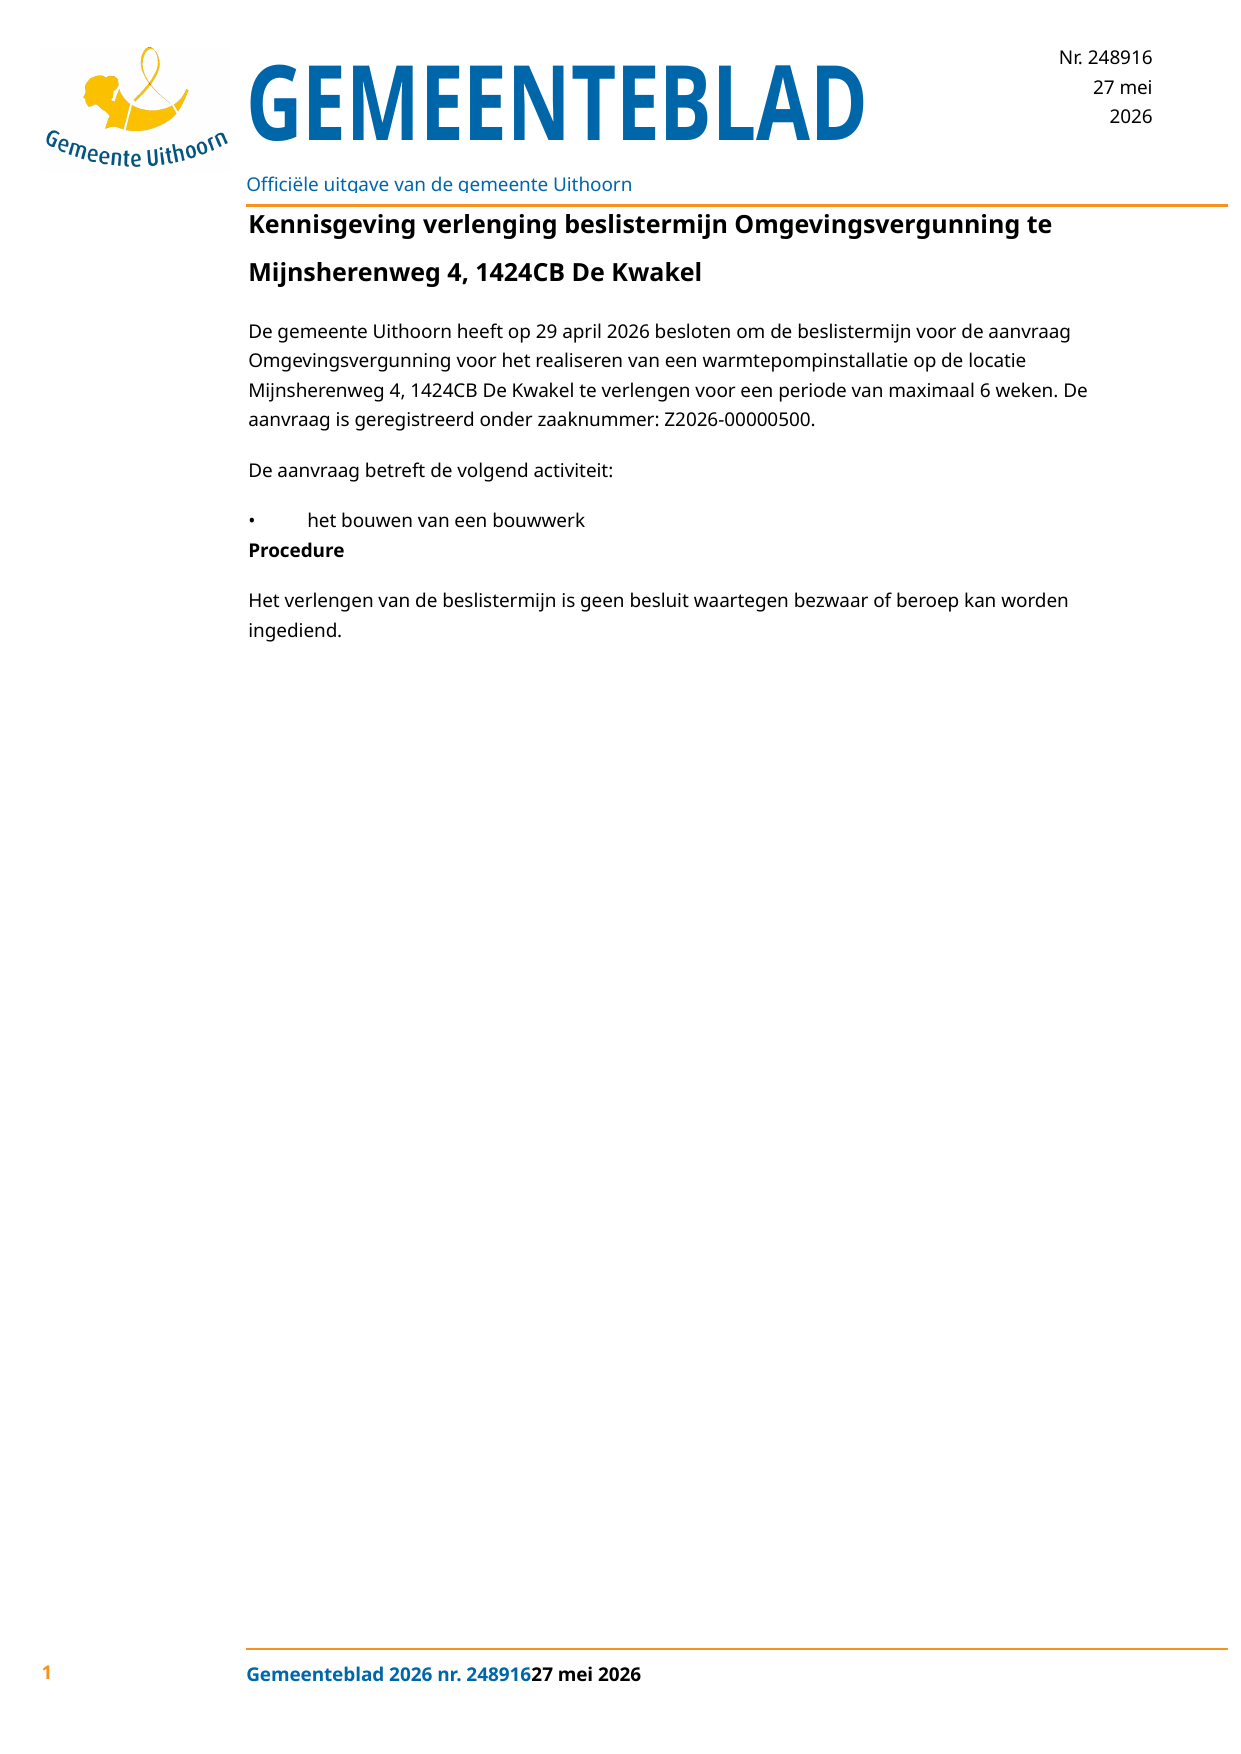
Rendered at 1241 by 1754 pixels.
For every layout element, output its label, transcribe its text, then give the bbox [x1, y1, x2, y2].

picture [41, 47, 231, 172]
list het bouwen van een bouwwerk [248, 507, 1152, 533]
text Het verlengen van de beslistermijn is geen besluit waartegen bezwaar of beroep kan worden ingediend. [248, 587, 1152, 643]
text Kennisgeving verlenging beslistermijn Omgevingsvergunning te Mijnsherenweg 4, 1424CB De Kwakel [248, 207, 1152, 288]
text De aanvraag betreft de volgend activiteit: [248, 457, 1152, 483]
text De gemeente Uithoorn heeft op 29 april 2026 besloten om de beslistermijn voor de aanvraag Omgevingsvergunning voor het realiseren van een warmtepompinstallatie op de locatie Mijnsherenweg 4, 1424CB De Kwakel te verlengen voor een periode van maximaal 6 weken. De aanvraag is geregistreerd onder zaaknummer: Z2026-00000500. [248, 318, 1152, 432]
text Procedure [248, 537, 1152, 563]
